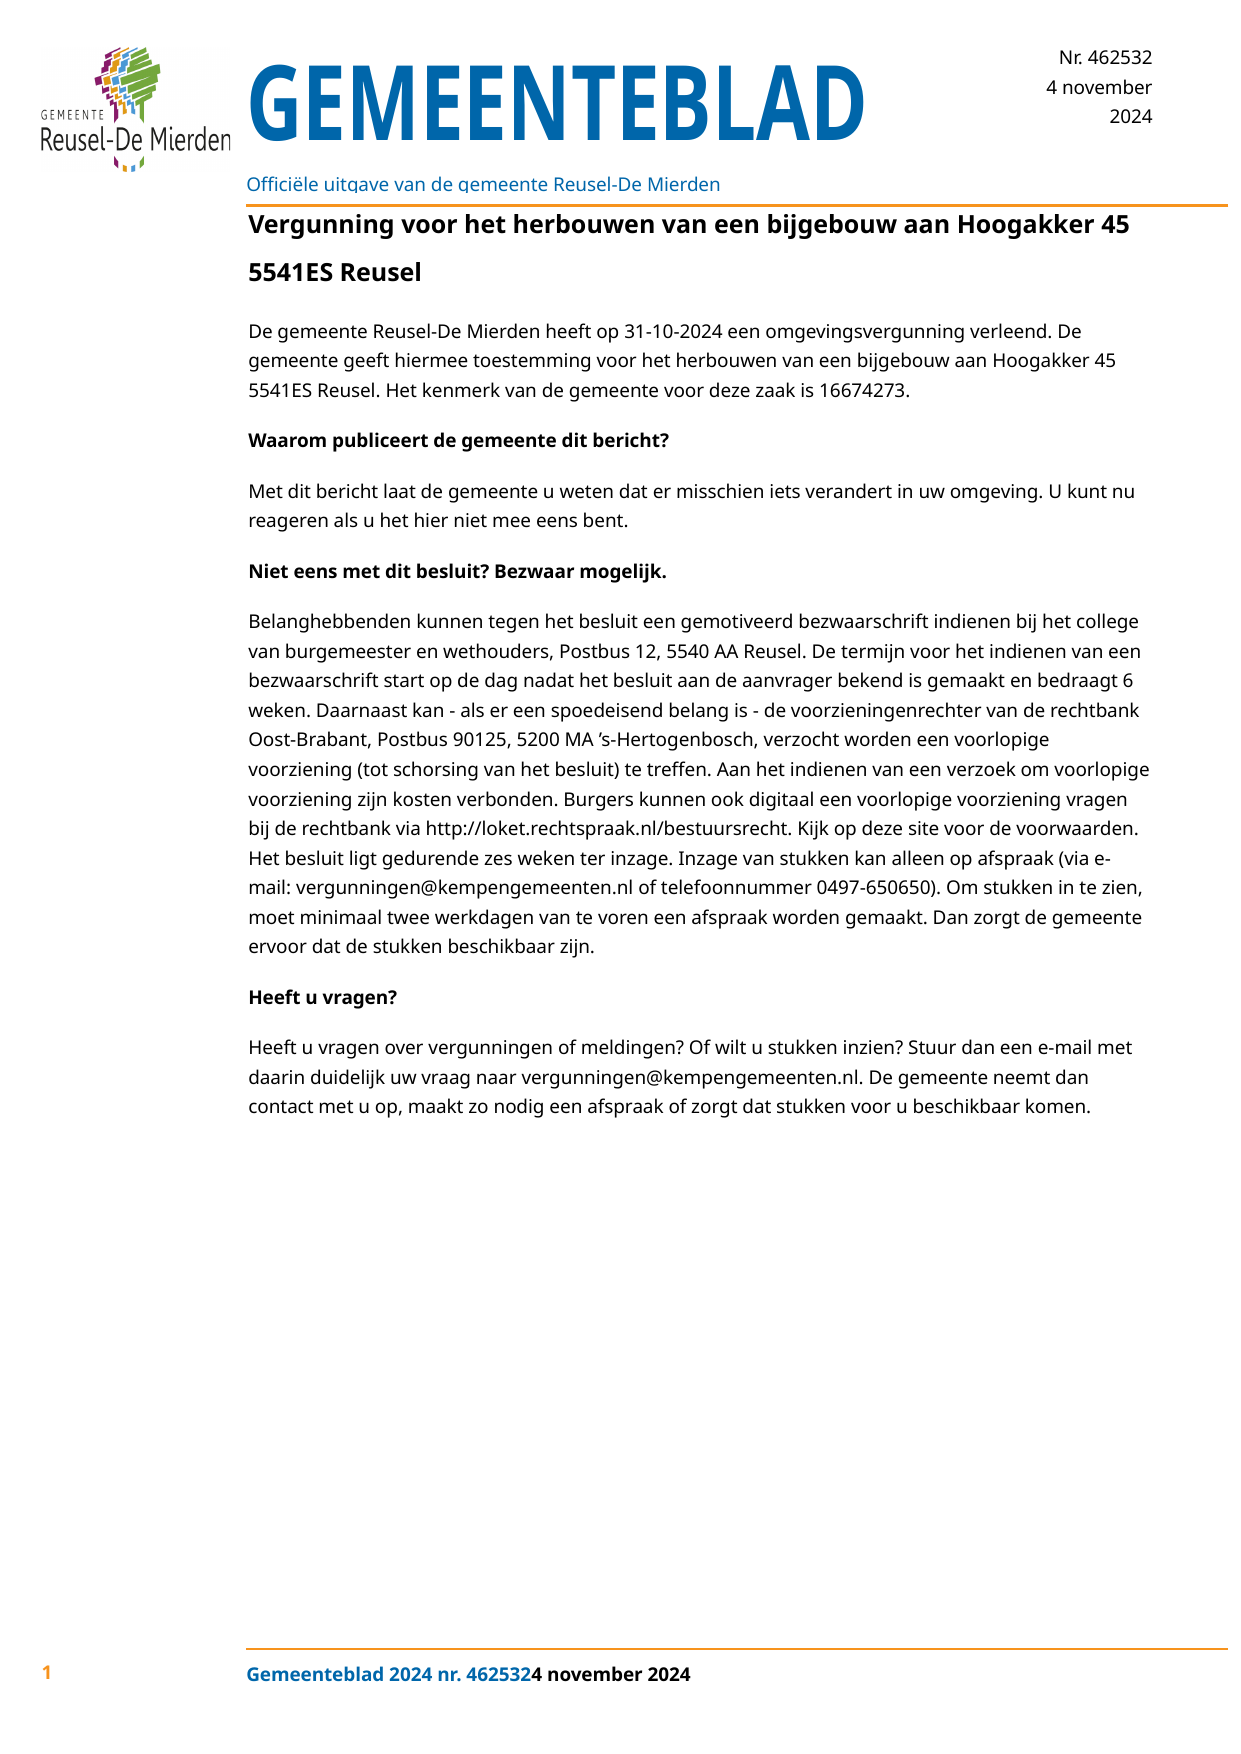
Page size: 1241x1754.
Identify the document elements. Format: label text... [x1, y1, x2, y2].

text Vergunning voor het herbouwen van een bijgebouw aan Hoogakker 45 5541ES Reusel [248, 207, 1152, 288]
text Heeft u vragen? [248, 984, 1152, 1010]
text Niet eens met dit besluit? Bezwaar mogelijk. [248, 558, 1152, 584]
text Waarom publiceert de gemeente dit bericht? [248, 427, 1152, 453]
text Belanghebbenden kunnen tegen het besluit een gemotiveerd bezwaarschrift indienen bij het college van burgemeester en wethouders, Postbus 12, 5540 AA Reusel. De termijn voor het indienen van een bezwaarschrift start op de dag nadat het besluit aan de aanvrager bekend is gemaakt en bedraagt 6 weken. Daarnaast kan - als er een spoedeisend belang is - de voorzieningenrechter van de rechtbank Oost-Brabant, Postbus 90125, 5200 MA ’s-Hertogenbosch, verzocht worden een voorlopige voorziening (tot schorsing van het besluit) te treffen. Aan het indienen van een verzoek om voorlopige voorziening zijn kosten verbonden. Burgers kunnen ook digitaal een voorlopige voorziening vragen bij de rechtbank via http://loket.rechtspraak.nl/bestuursrecht. Kijk op deze site voor de voorwaarden. Het besluit ligt gedurende zes weken ter inzage. Inzage van stukken kan alleen op afspraak (via e-mail: vergunningen@kempengemeenten.nl of telefoonnummer 0497-650650). Om stukken in te zien, moet minimaal twee werkdagen van te voren een afspraak worden gemaakt. Dan zorgt de gemeente ervoor dat de stukken beschikbaar zijn. [248, 608, 1152, 959]
text De gemeente Reusel-De Mierden heeft op 31-10-2024 een omgevingsvergunning verleend. De gemeente geeft hiermee toestemming voor het herbouwen van een bijgebouw aan Hoogakker 45 5541ES Reusel. Het kenmerk van de gemeente voor deze zaak is 16674273. [248, 318, 1152, 403]
picture [41, 47, 231, 172]
text Met dit bericht laat de gemeente u weten dat er misschien iets verandert in uw omgeving. U kunt nu reageren als u het hier niet mee eens bent. [248, 478, 1152, 533]
text Heeft u vragen over vergunningen of meldingen? Of wilt u stukken inzien? Stuur dan een e-mail met daarin duidelijk uw vraag naar vergunningen@kempengemeenten.nl. De gemeente neemt dan contact met u op, maakt zo nodig een afspraak of zorgt dat stukken voor u beschikbaar komen. [248, 1034, 1152, 1119]
